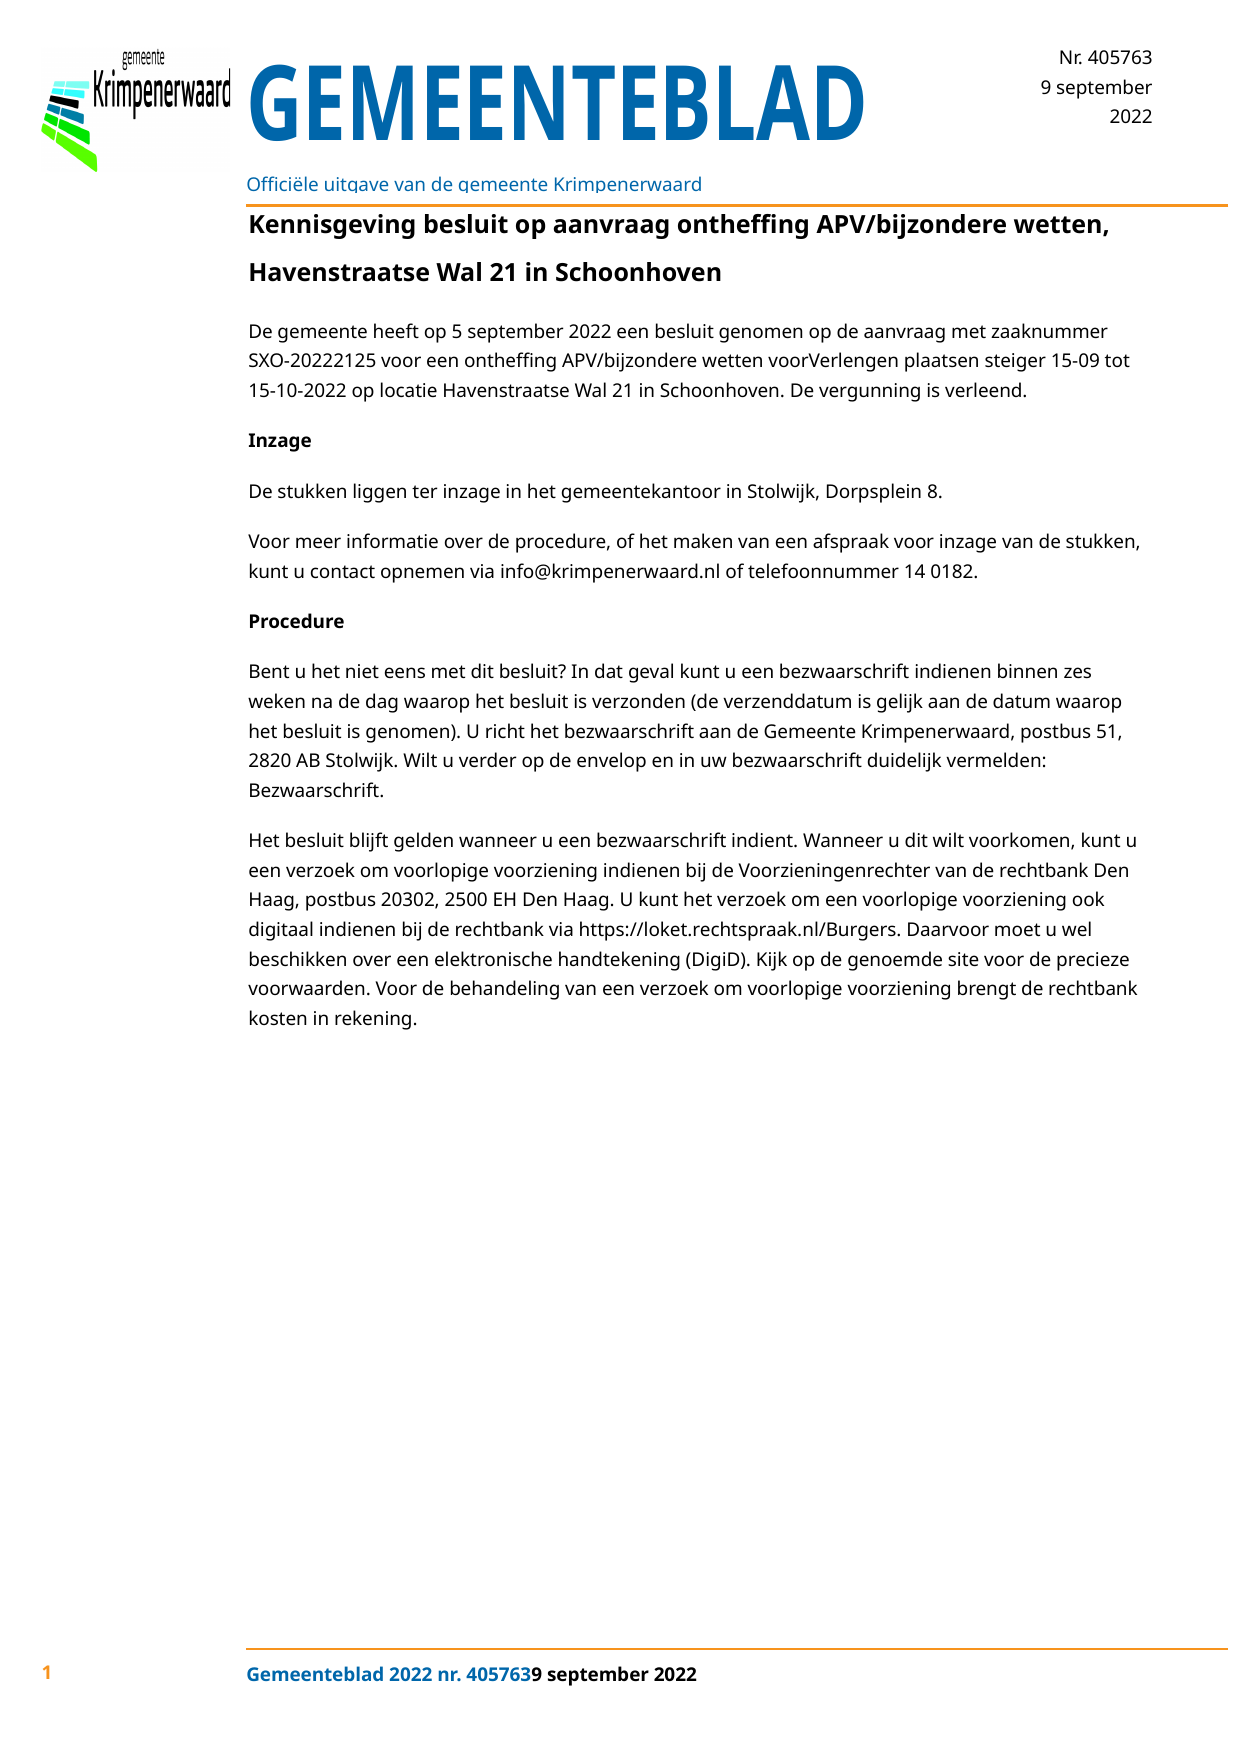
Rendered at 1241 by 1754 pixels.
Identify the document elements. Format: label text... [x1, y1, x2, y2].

text De stukken liggen ter inzage in het gemeentekantoor in Stolwijk, Dorpsplein 8. [248, 478, 1152, 504]
text Het besluit blijft gelden wanneer u een bezwaarschrift indient. Wanneer u dit wilt voorkomen, kunt u een verzoek om voorlopige voorziening indienen bij de Voorzieningenrechter van de rechtbank Den Haag, postbus 20302, 2500 EH Den Haag. U kunt het verzoek om een voorlopige voorziening ook digitaal indienen bij de rechtbank via https://loket.rechtspraak.nl/Burgers. Daarvoor moet u wel beschikken over een elektronische handtekening (DigiD). Kijk op de genoemde site voor de precieze voorwaarden. Voor de behandeling van een verzoek om voorlopige voorziening brengt de rechtbank kosten in rekening. [248, 827, 1152, 1031]
text Procedure [248, 608, 1152, 634]
text De gemeente heeft op 5 september 2022 een besluit genomen op de aanvraag met zaaknummer SXO-20222125 voor een ontheffing APV/bijzondere wetten voorVerlengen plaatsen steiger 15-09 tot 15-10-2022 op locatie Havenstraatse Wal 21 in Schoonhoven. De vergunning is verleend. [248, 318, 1152, 403]
text Bent u het niet eens met dit besluit? In dat geval kunt u een bezwaarschrift indienen binnen zes weken na de dag waarop het besluit is verzonden (de verzenddatum is gelijk aan de datum waarop het besluit is genomen). U richt het bezwaarschrift aan de Gemeente Krimpenerwaard, postbus 51, 2820 AB Stolwijk. Wilt u verder op de envelop en in uw bezwaarschrift duidelijk vermelden: Bezwaarschrift. [248, 659, 1152, 803]
text Inzage [248, 427, 1152, 453]
text Voor meer informatie over de procedure, of het maken van een afspraak voor inzage van de stukken, kunt u contact opnemen via info@krimpenerwaard.nl of telefoonnummer 14 0182. [248, 528, 1152, 584]
picture [41, 47, 231, 172]
text Kennisgeving besluit op aanvraag ontheffing APV/bijzondere wetten, Havenstraatse Wal 21 in Schoonhoven [248, 207, 1152, 288]
